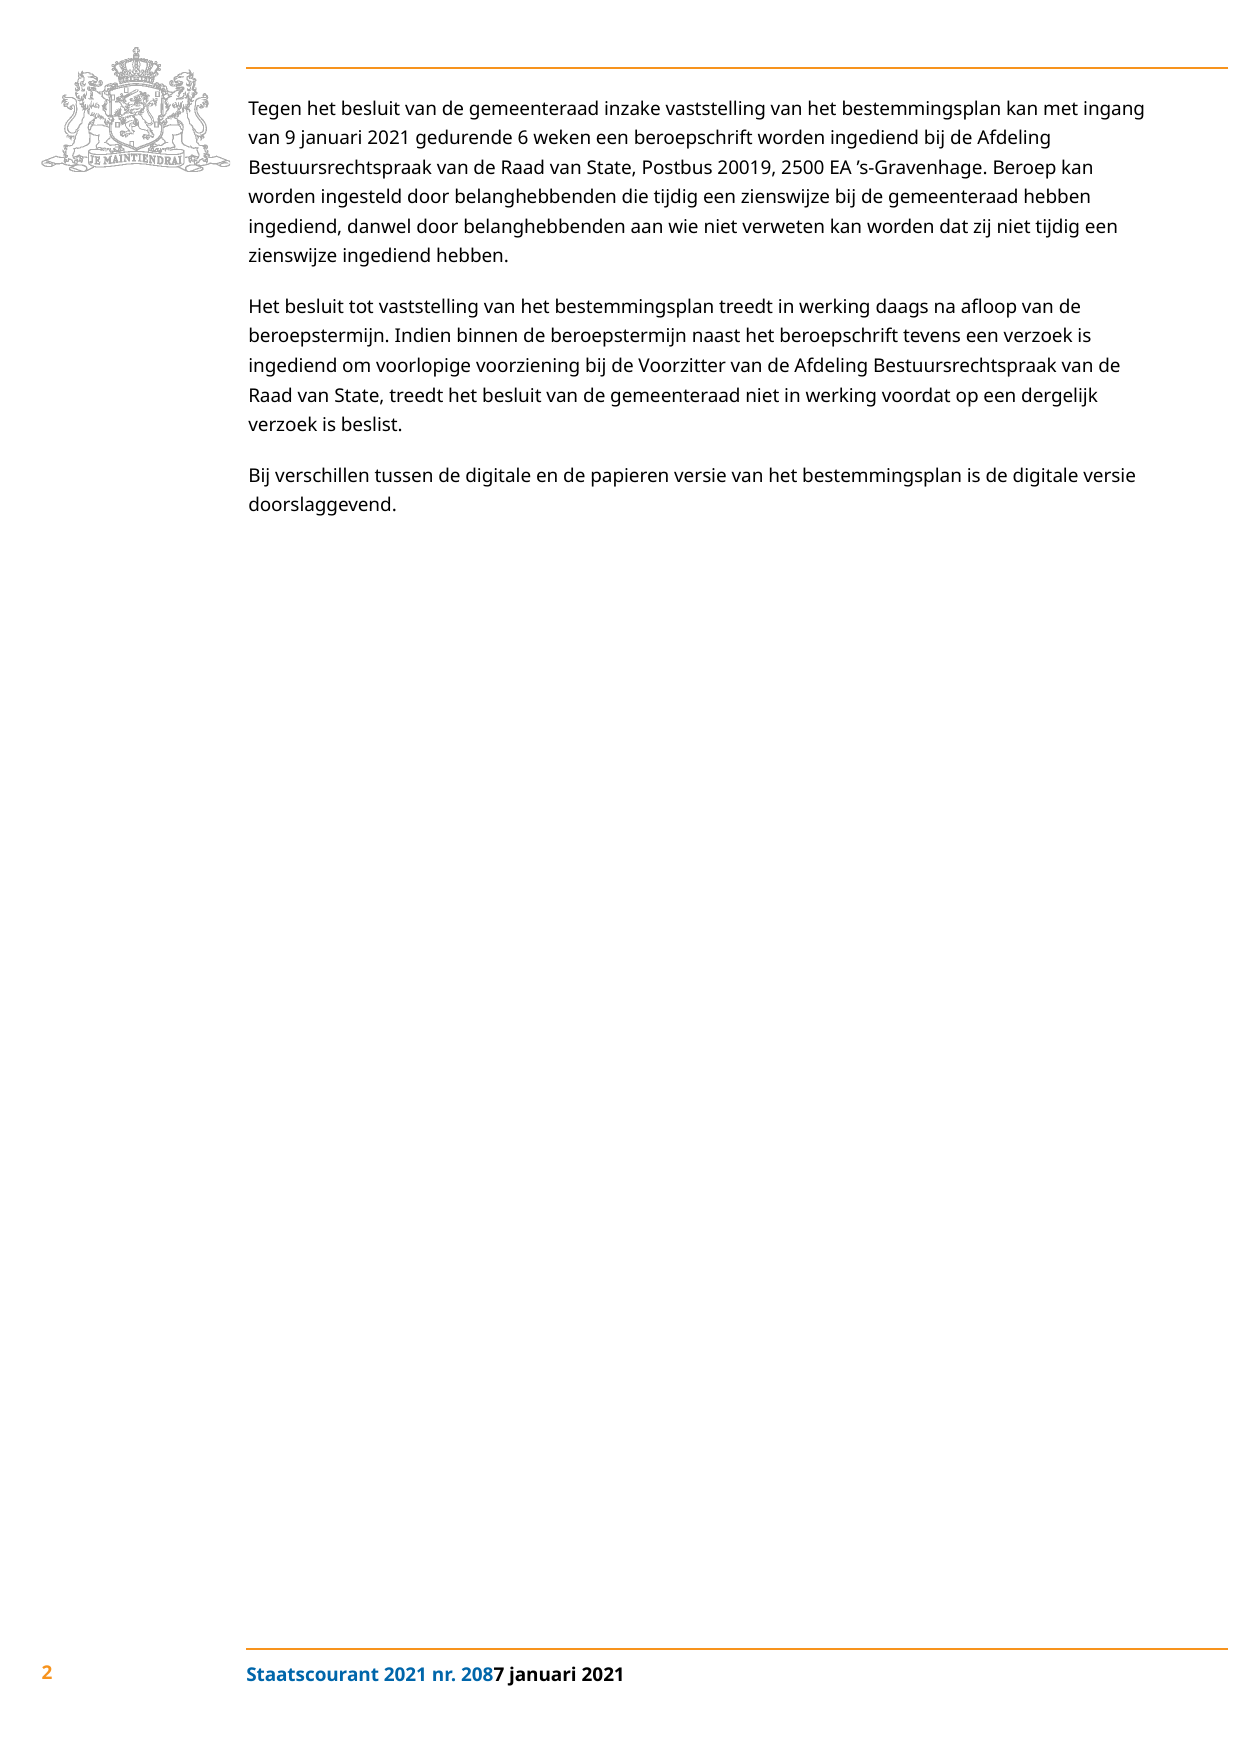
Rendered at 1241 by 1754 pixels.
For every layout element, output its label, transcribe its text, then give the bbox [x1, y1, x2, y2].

text Het besluit tot vaststelling van het bestemmingsplan treedt in werking daags na afloop van de beroepstermijn. Indien binnen de beroepstermijn naast het beroepschrift tevens een verzoek is ingediend om voorlopige voorziening bij de Voorzitter van de Afdeling Bestuursrechtspraak van de Raad van State, treedt het besluit van de gemeenteraad niet in werking voordat op een dergelijk verzoek is beslist. [248, 293, 1152, 437]
text Bij verschillen tussen de digitale en de papieren versie van het bestemmingsplan is de digitale versie doorslaggevend. [248, 462, 1152, 517]
text Tegen het besluit van de gemeenteraad inzake vaststelling van het bestemmingsplan kan met ingang van 9 januari 2021 gedurende 6 weken een beroepschrift worden ingediend bij de Afdeling Bestuursrechtspraak van de Raad van State, Postbus 20019, 2500 EA ’s-Gravenhage. Beroep kan worden ingesteld door belanghebbenden die tijdig een zienswijze bij de gemeenteraad hebben ingediend, danwel door belanghebbenden aan wie niet verweten kan worden dat zij niet tijdig een zienswijze ingediend hebben. [248, 95, 1152, 268]
picture [41, 47, 231, 172]
